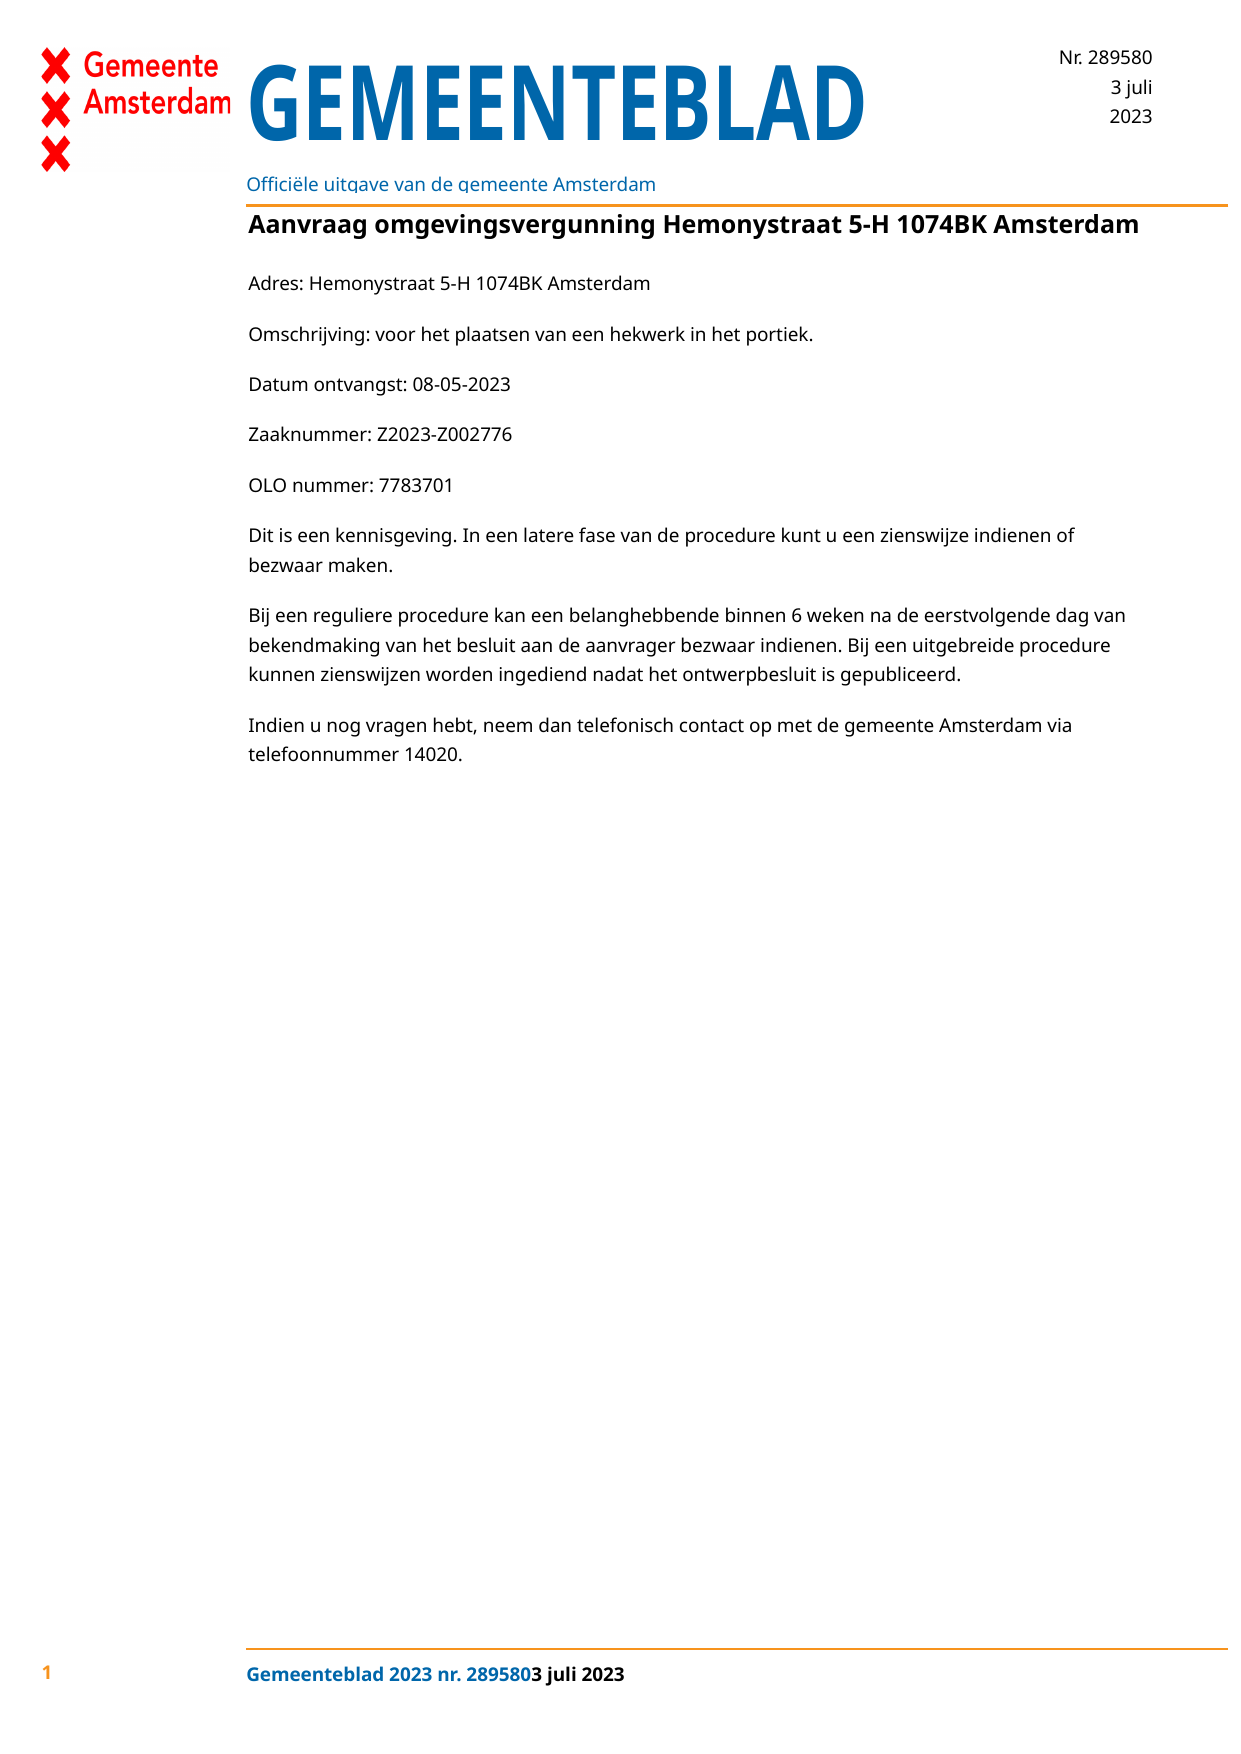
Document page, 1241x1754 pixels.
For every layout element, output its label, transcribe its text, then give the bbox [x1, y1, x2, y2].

text Indien u nog vragen hebt, neem dan telefonisch contact op met de gemeente Amsterdam via telefoonnummer 14020. [248, 712, 1152, 767]
text Zaaknummer: Z2023-Z002776 [248, 422, 1152, 447]
text Aanvraag omgevingsvergunning Hemonystraat 5-H 1074BK Amsterdam [248, 207, 1152, 241]
text Omschrijving: voor het plaatsen van een hekwerk in het portiek. [248, 321, 1152, 346]
text Adres: Hemonystraat 5-H 1074BK Amsterdam [248, 270, 1152, 296]
text Bij een reguliere procedure kan een belanghebbende binnen 6 weken na de eerstvolgende dag van bekendmaking van het besluit aan de aanvrager bezwaar indienen. Bij een uitgebreide procedure kunnen zienswijzen worden ingediend nadat het ontwerpbesluit is gepubliceerd. [248, 602, 1152, 687]
text OLO nummer: 7783701 [248, 472, 1152, 498]
text Datum ontvangst: 08-05-2023 [248, 371, 1152, 397]
text Dit is een kennisgeving. In een latere fase van de procedure kunt u een zienswijze indienen of bezwaar maken. [248, 522, 1152, 578]
picture [41, 47, 231, 172]
